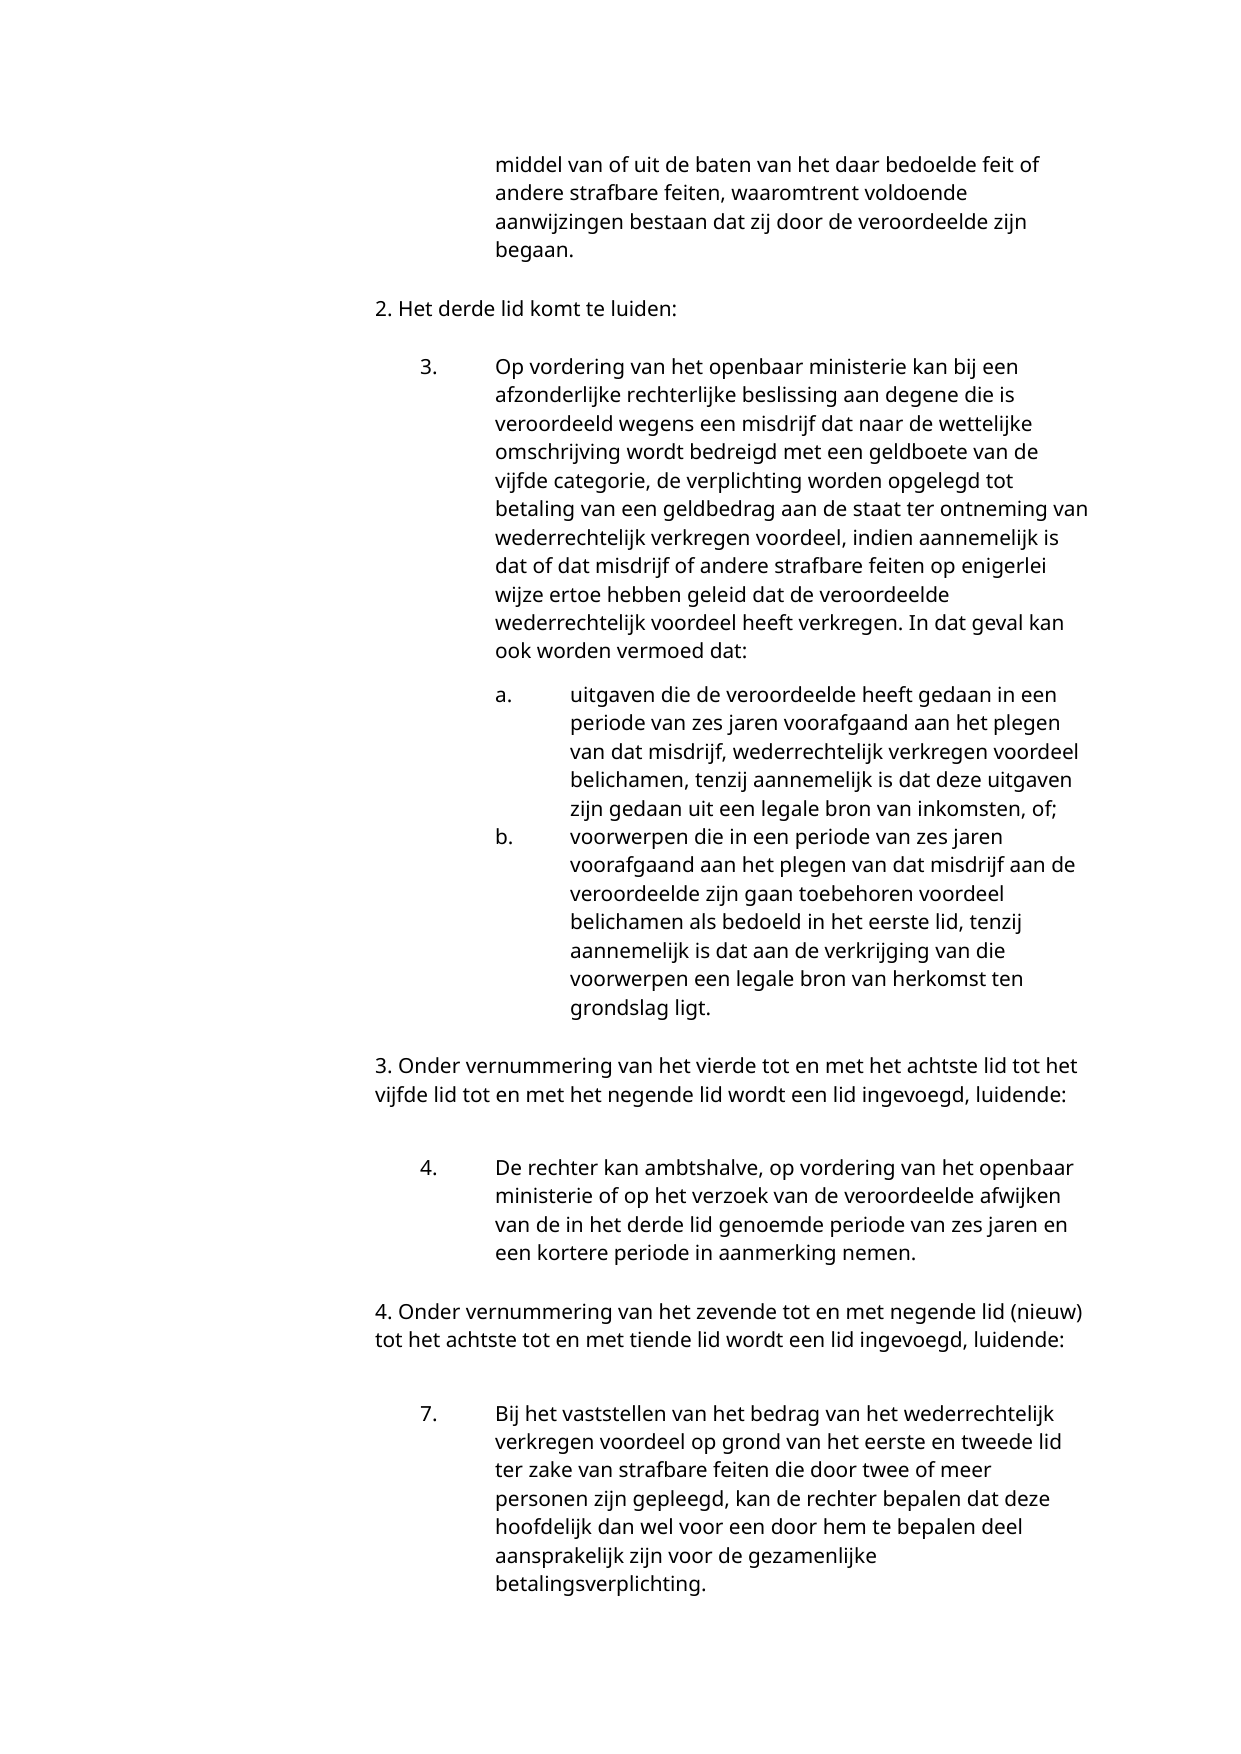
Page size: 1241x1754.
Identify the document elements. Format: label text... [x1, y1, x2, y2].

text 2. Het derde lid komt te luiden: [375, 294, 1090, 322]
list middel van of uit de baten van het daar bedoelde feit of andere strafbare feiten, waaromtrent voldoende aanwijzingen bestaan dat zij door de veroordeelde zijn begaan. [420, 150, 1090, 264]
list uitgaven die de veroordeelde heeft gedaan in een periode van zes jaren voorafgaand aan het plegen van dat misdrijf, wederrechtelijk verkregen voordeel belichamen, tenzij aannemelijk is dat deze uitgaven zijn gedaan uit een legale bron van inkomsten, of; [495, 680, 1090, 822]
list De rechter kan ambtshalve, op vordering van het openbaar ministerie of op het verzoek van de veroordeelde afwijken van de in het derde lid genoemde periode van zes jaren en een kortere periode in aanmerking nemen. [420, 1153, 1090, 1267]
list Bij het vaststellen van het bedrag van het wederrechtelijk verkregen voordeel op grond van het eerste en tweede lid ter zake van strafbare feiten die door twee of meer personen zijn gepleegd, kan de rechter bepalen dat deze hoofdelijk dan wel voor een door hem te bepalen deel aansprakelijk zijn voor de gezamenlijke betalingsverplichting. [420, 1399, 1090, 1598]
text 4. Onder vernummering van het zevende tot en met negende lid (nieuw) tot het achtste tot en met tiende lid wordt een lid ingevoegd, luidende: [375, 1297, 1090, 1354]
list voorwerpen die in een periode van zes jaren voorafgaand aan het plegen van dat misdrijf aan de veroordeelde zijn gaan toebehoren voordeel belichamen als bedoeld in het eerste lid, tenzij aannemelijk is dat aan de verkrijging van die voorwerpen een legale bron van herkomst ten grondslag ligt. [495, 822, 1090, 1021]
list Op vordering van het openbaar ministerie kan bij een afzonderlijke rechterlijke beslissing aan degene die is veroordeeld wegens een misdrijf dat naar de wettelijke omschrijving wordt bedreigd met een geldboete van de vijfde categorie, de verplichting worden opgelegd tot betaling van een geldbedrag aan de staat ter ontneming van wederrechtelijk verkregen voordeel, indien aannemelijk is dat of dat misdrijf of andere strafbare feiten op enigerlei wijze ertoe hebben geleid dat de veroordeelde wederrechtelijk voordeel heeft verkregen. In dat geval kan ook worden vermoed dat: [420, 352, 1090, 665]
text 3. Onder vernummering van het vierde tot en met het achtste lid tot het vijfde lid tot en met het negende lid wordt een lid ingevoegd, luidende: [375, 1051, 1090, 1108]
